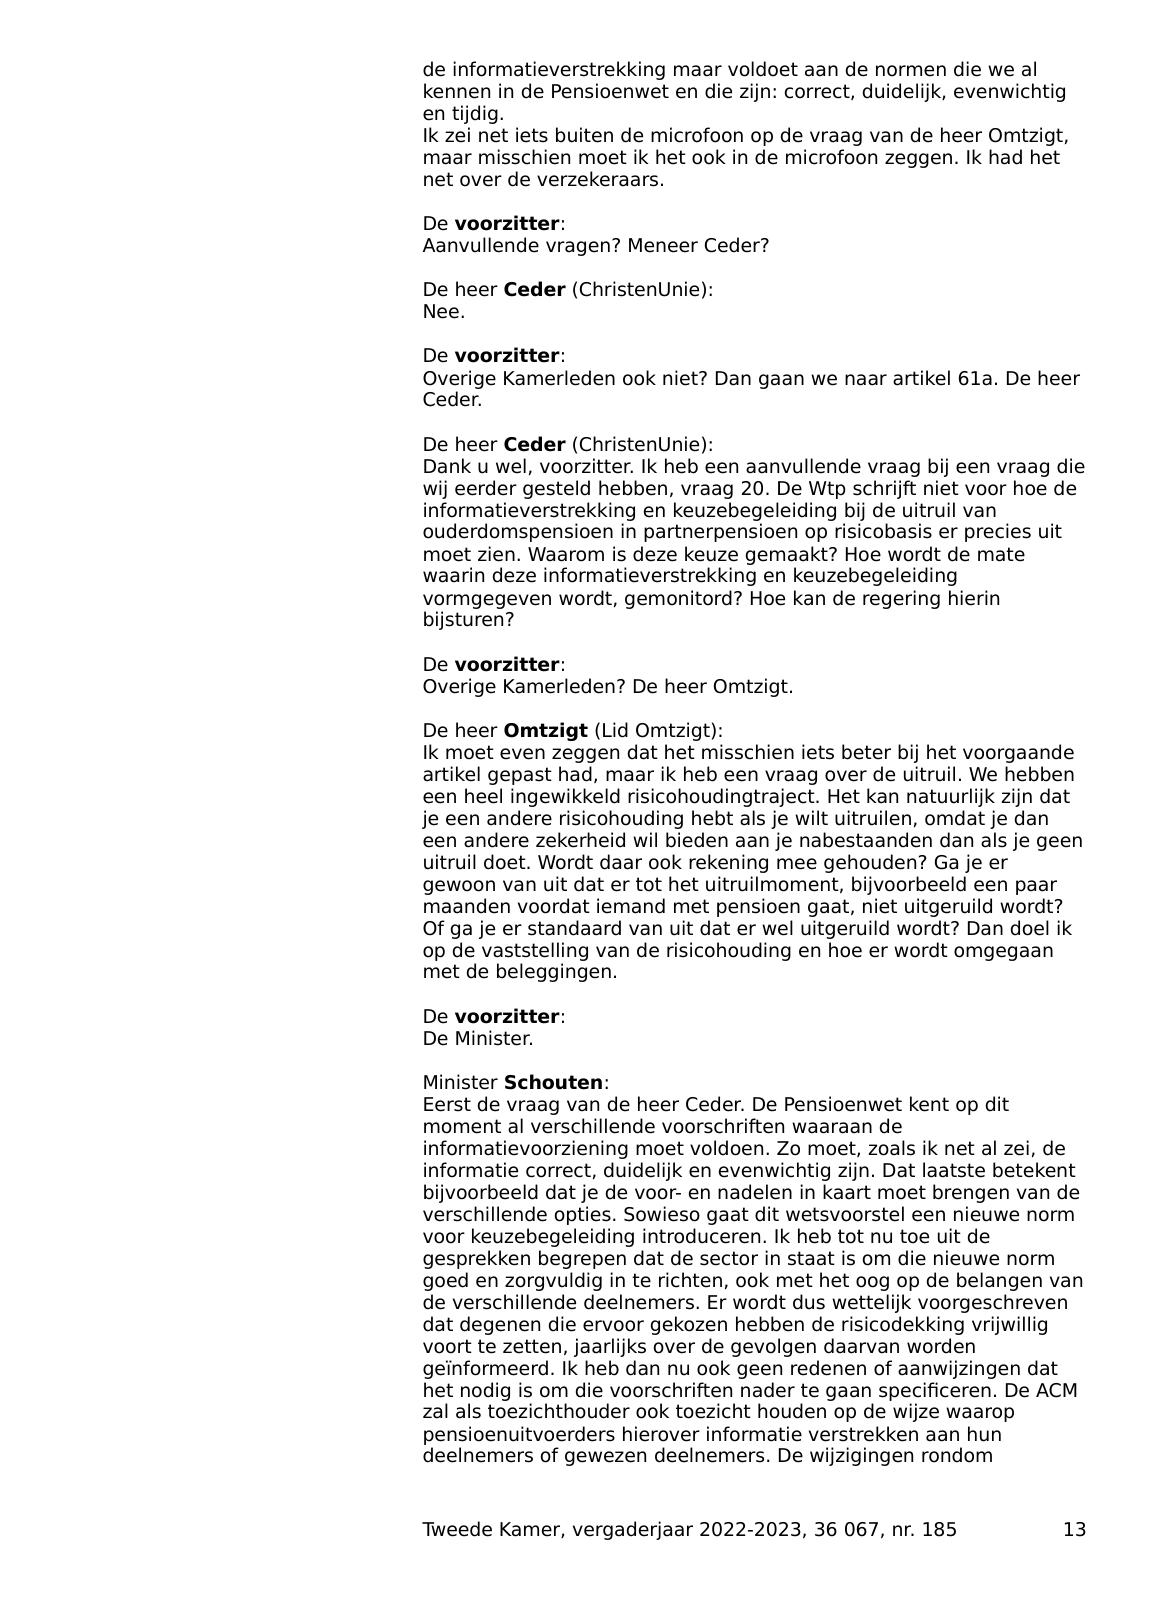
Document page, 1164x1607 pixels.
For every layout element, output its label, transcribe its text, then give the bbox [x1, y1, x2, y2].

text de informatieverstrekking maar voldoet aan de normen die we al kennen in de Pensioenwet en die zijn: correct, duidelijk, evenwichtig en tijdig. [422, 59, 1087, 125]
text Overige Kamerleden ook niet? Dan gaan we naar artikel 61a. De heer Ceder. [422, 367, 1087, 411]
text Aanvullende vragen? Meneer Ceder? [422, 235, 1087, 257]
text De Minister. [422, 1028, 1087, 1049]
text Ik zei net iets buiten de microfoon op de vraag van de heer Omtzigt, maar misschien moet ik het ook in de microfoon zeggen. Ik had het net over de verzekeraars. [422, 125, 1087, 191]
text De heer Ceder (ChristenUnie): [422, 279, 1087, 301]
text Eerst de vraag van de heer Ceder. De Pensioenwet kent op dit moment al verschillende voorschriften waaraan de informatievoorziening moet voldoen. Zo moet, zoals ik net al zei, de informatie correct, duidelijk en evenwichtig zijn. Dat laatste betekent bijvoorbeeld dat je de voor- en nadelen in kaart moet brengen van de verschillende opties. Sowieso gaat dit wetsvoorstel een nieuwe norm voor keuzebegeleiding introduceren. Ik heb tot nu toe uit de gesprekken begrepen dat de sector in staat is om die nieuwe norm goed en zorgvuldig in te richten, ook met het oog op de belangen van de verschillende deelnemers. Er wordt dus wettelijk voorgeschreven dat degenen die ervoor gekozen hebben de risicodekking vrijwillig voort te zetten, jaarlijks over de gevolgen daarvan worden geïnformeerd. Ik heb dan nu ook geen redenen of aanwijzingen dat het nodig is om die voorschriften nader te gaan specificeren. De ACM zal als toezichthouder ook toezicht houden op de wijze waarop pensioenuitvoerders hierover informatie verstrekken aan hun deelnemers of gewezen deelnemers. De wijzigingen rondom [422, 1094, 1087, 1467]
text Nee. [422, 301, 1087, 323]
text Dank u wel, voorzitter. Ik heb een aanvullende vraag bij een vraag die wij eerder gesteld hebben, vraag 20. De Wtp schrijft niet voor hoe de informatieverstrekking en keuzebegeleiding bij de uitruil van ouderdomspensioen in partnerpensioen op risicobasis er precies uit moet zien. Waarom is deze keuze gemaakt? Hoe wordt de mate waarin deze informatieverstrekking en keuzebegeleiding vormgegeven wordt, gemonitord? Hoe kan de regering hierin bijsturen? [422, 456, 1087, 631]
text De heer Ceder (ChristenUnie): [422, 433, 1087, 456]
text Ik moet even zeggen dat het misschien iets beter bij het voorgaande artikel gepast had, maar ik heb een vraag over de uitruil. We hebben een heel ingewikkeld risicohoudingtraject. Het kan natuurlijk zijn dat je een andere risicohouding hebt als je wilt uitruilen, omdat je dan een andere zekerheid wil bieden aan je nabestaanden dan als je geen uitruil doet. Wordt daar ook rekening mee gehouden? Ga je er gewoon van uit dat er tot het uitruilmoment, bijvoorbeeld een paar maanden voordat iemand met pensioen gaat, niet uitgeruild wordt? Of ga je er standaard van uit dat er wel uitgeruild wordt? Dan doel ik op de vaststelling van de risicohouding en hoe er wordt omgegaan met de beleggingen. [422, 742, 1087, 983]
text De voorzitter: [422, 653, 1087, 676]
text De voorzitter: [422, 1006, 1087, 1028]
text De heer Omtzigt (Lid Omtzigt): [422, 720, 1087, 742]
text Minister Schouten: [422, 1072, 1087, 1094]
text Overige Kamerleden? De heer Omtzigt. [422, 676, 1087, 697]
text De voorzitter: [422, 213, 1087, 235]
text De voorzitter: [422, 345, 1087, 367]
